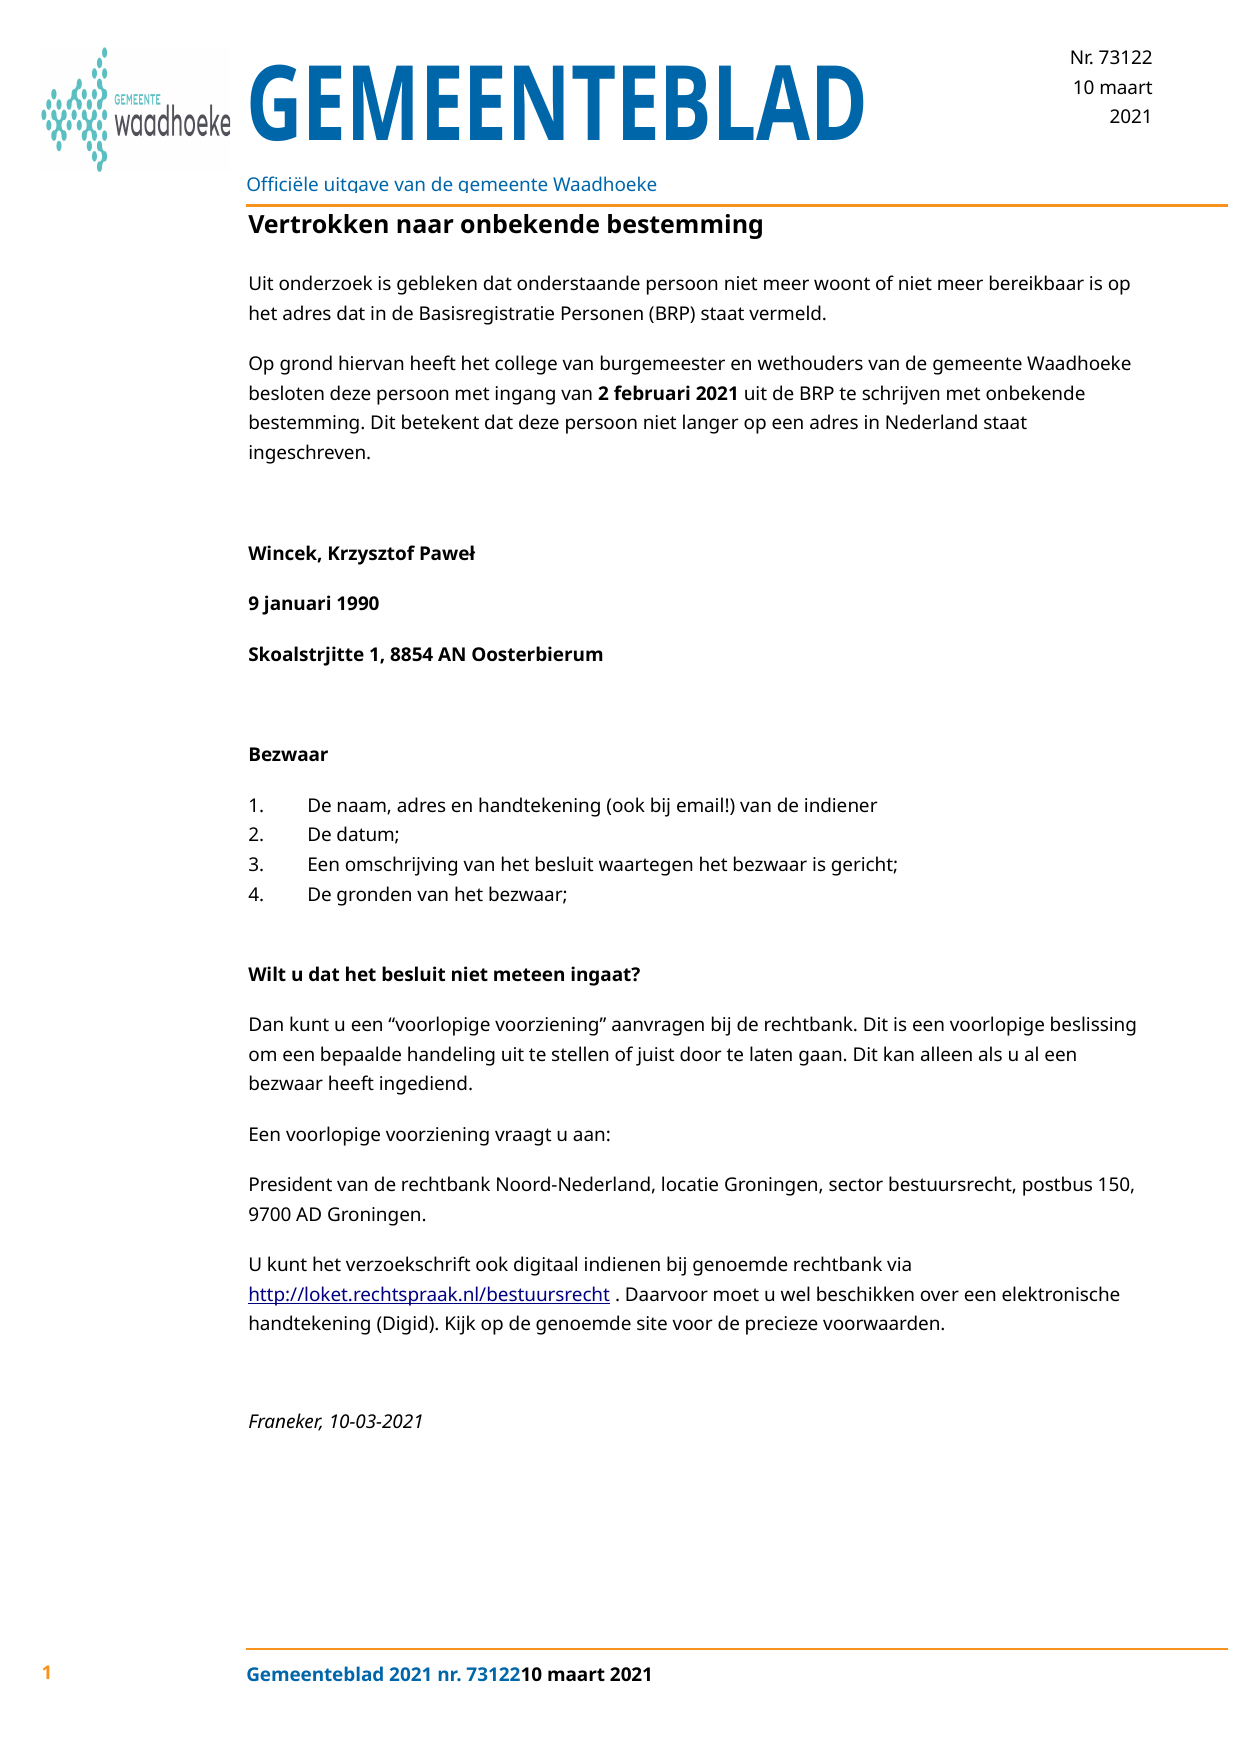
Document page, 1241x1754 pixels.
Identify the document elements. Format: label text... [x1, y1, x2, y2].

text Vertrokken naar onbekende bestemming [248, 207, 1152, 241]
text Dan kunt u een “voorlopige voorziening” aanvragen bij de rechtbank. Dit is een voorlopige beslissing om een bepaalde handeling uit te stellen of juist door te laten gaan. Dit kan alleen als u al een bezwaar heeft ingediend. [248, 1011, 1152, 1096]
list De naam, adres en handtekening (ook bij email!) van de indiener [248, 792, 1152, 818]
text Uit onderzoek is gebleken dat onderstaande persoon niet meer woont of niet meer bereikbaar is op het adres dat in de Basisregistratie Personen (BRP) staat vermeld. [248, 270, 1152, 326]
text 9 januari 1990 [248, 590, 1152, 616]
text President van de rechtbank Noord-Nederland, locatie Groningen, sector bestuursrecht, postbus 150, 9700 AD Groningen. [248, 1171, 1152, 1226]
text Skoalstrjitte 1, 8854 AN Oosterbierum [248, 641, 1152, 666]
text U kunt het verzoekschrift ook digitaal indienen bij genoemde rechtbank via http://loket.rechtspraak.nl/bestuursrecht . Daarvoor moet u wel beschikken over een elektronische handtekening (Digid). Kijk op de genoemde site voor de precieze voorwaarden. [248, 1251, 1152, 1336]
text Bezwaar [248, 742, 1152, 767]
list De datum; [248, 822, 1152, 847]
text Op grond hiervan heeft het college van burgemeester en wethouders van de gemeente Waadhoeke besloten deze persoon met ingang van 2 februari 2021 uit de BRP te schrijven met onbekende bestemming. Dit betekent dat deze persoon niet langer op een adres in Nederland staat ingeschreven. [248, 350, 1152, 465]
text Franeker, 10-03-2021 [248, 1408, 1152, 1434]
text Een voorlopige voorziening vraagt u aan: [248, 1121, 1152, 1146]
text Wincek, Krzysztof Paweł [248, 540, 1152, 566]
list De gronden van het bezwaar; [248, 881, 1152, 906]
picture [41, 47, 231, 172]
text Wilt u dat het besluit niet meteen ingaat? [248, 961, 1152, 986]
list Een omschrijving van het besluit waartegen het bezwaar is gericht; [248, 851, 1152, 877]
